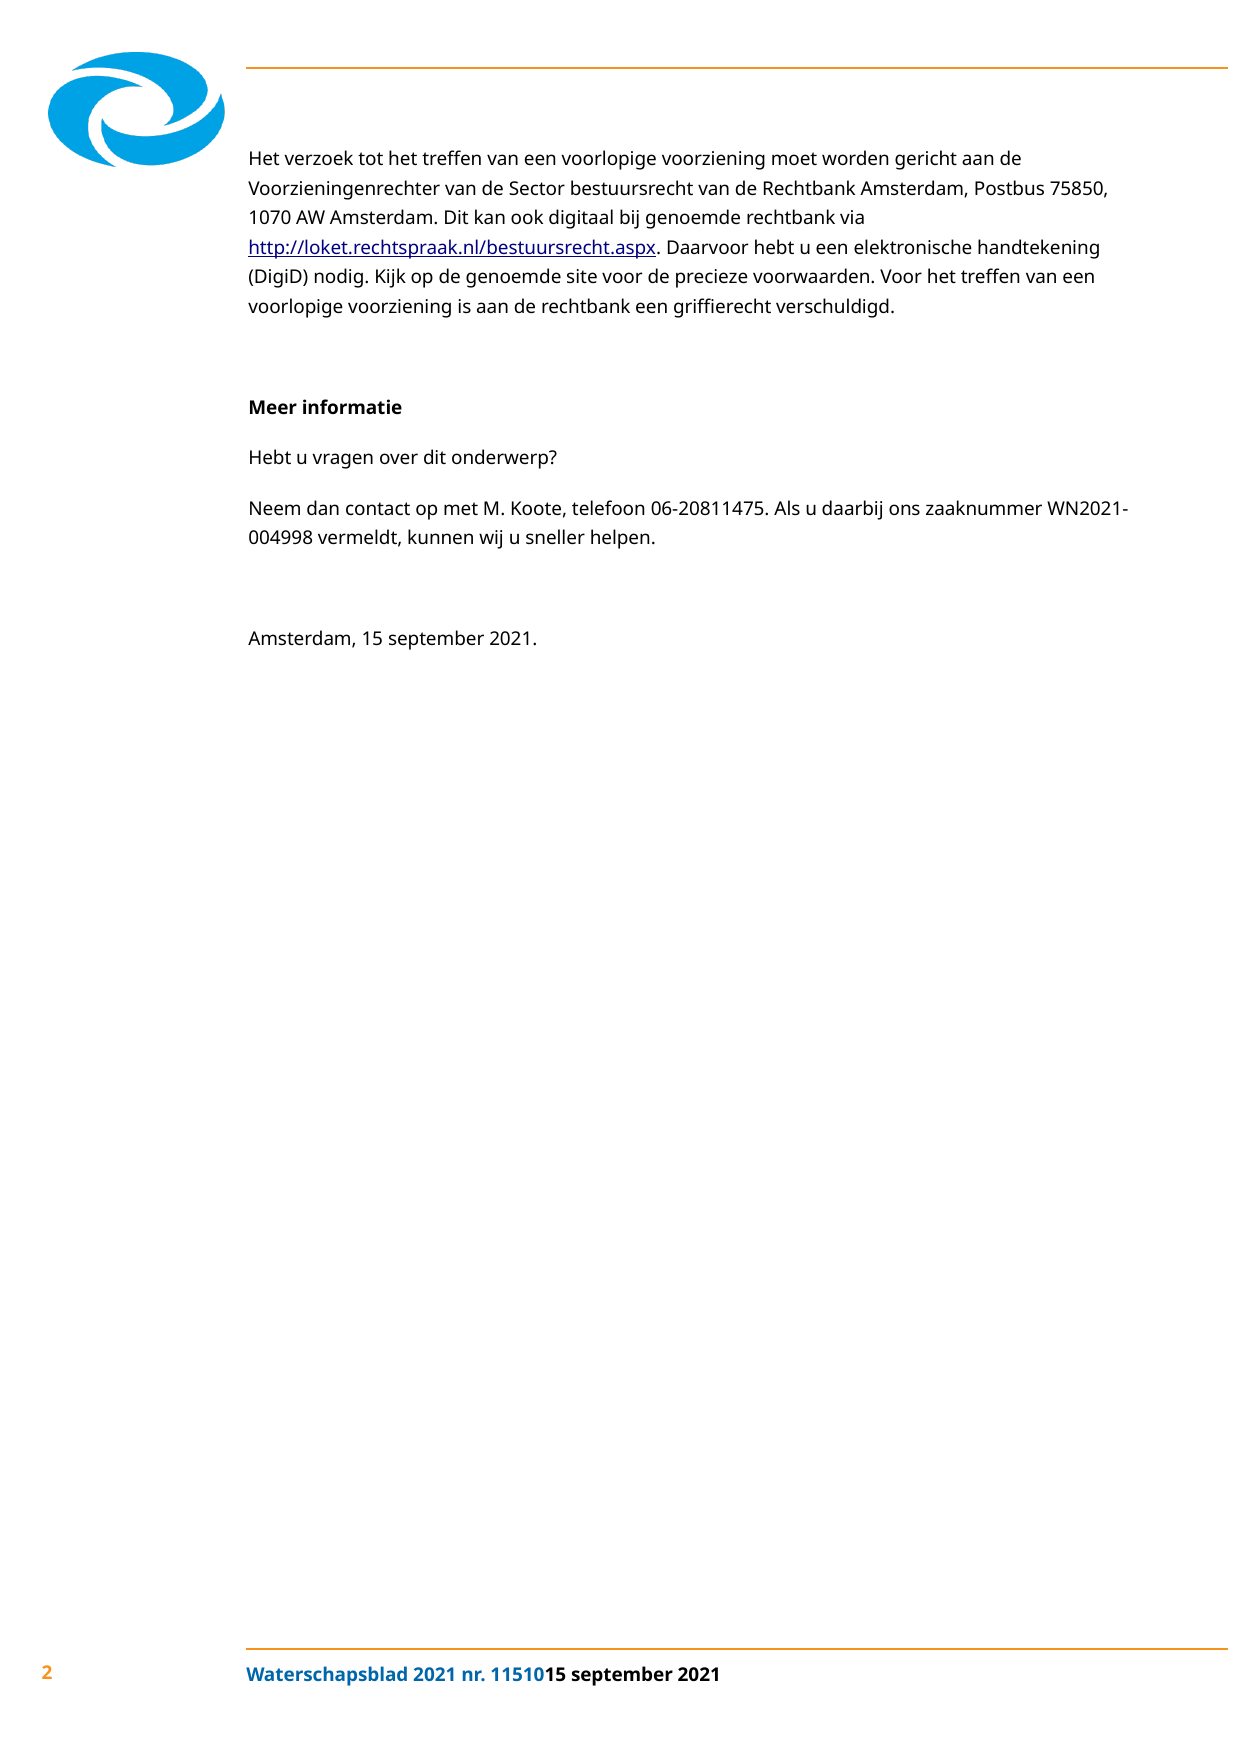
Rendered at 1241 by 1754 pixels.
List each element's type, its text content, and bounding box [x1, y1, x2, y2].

text Neem dan contact op met M. Koote, telefoon 06-20811475. Als u daarbij ons zaaknummer WN2021-004998 vermeldt, kunnen wij u sneller helpen. [248, 495, 1152, 550]
text Amsterdam, 15 september 2021. [248, 625, 1152, 651]
text Het verzoek tot het treffen van een voorlopige voorziening moet worden gericht aan de Voorzieningenrechter van de Sector bestuursrecht van de Rechtbank Amsterdam, Postbus 75850, 1070 AW Amsterdam. Dit kan ook digitaal bij genoemde rechtbank via http://loket.rechtspraak.nl/bestuursrecht.aspx. Daarvoor hebt u een elektronische handtekening (DigiD) nodig. Kijk op de genoemde site voor de precieze voorwaarden. Voor het treffen van een voorlopige voorziening is aan de rechtbank een griffierecht verschuldigd. [248, 145, 1152, 319]
text Hebt u vragen over dit onderwerp? [248, 444, 1152, 470]
text Meer informatie [248, 394, 1152, 420]
picture [41, 47, 231, 172]
